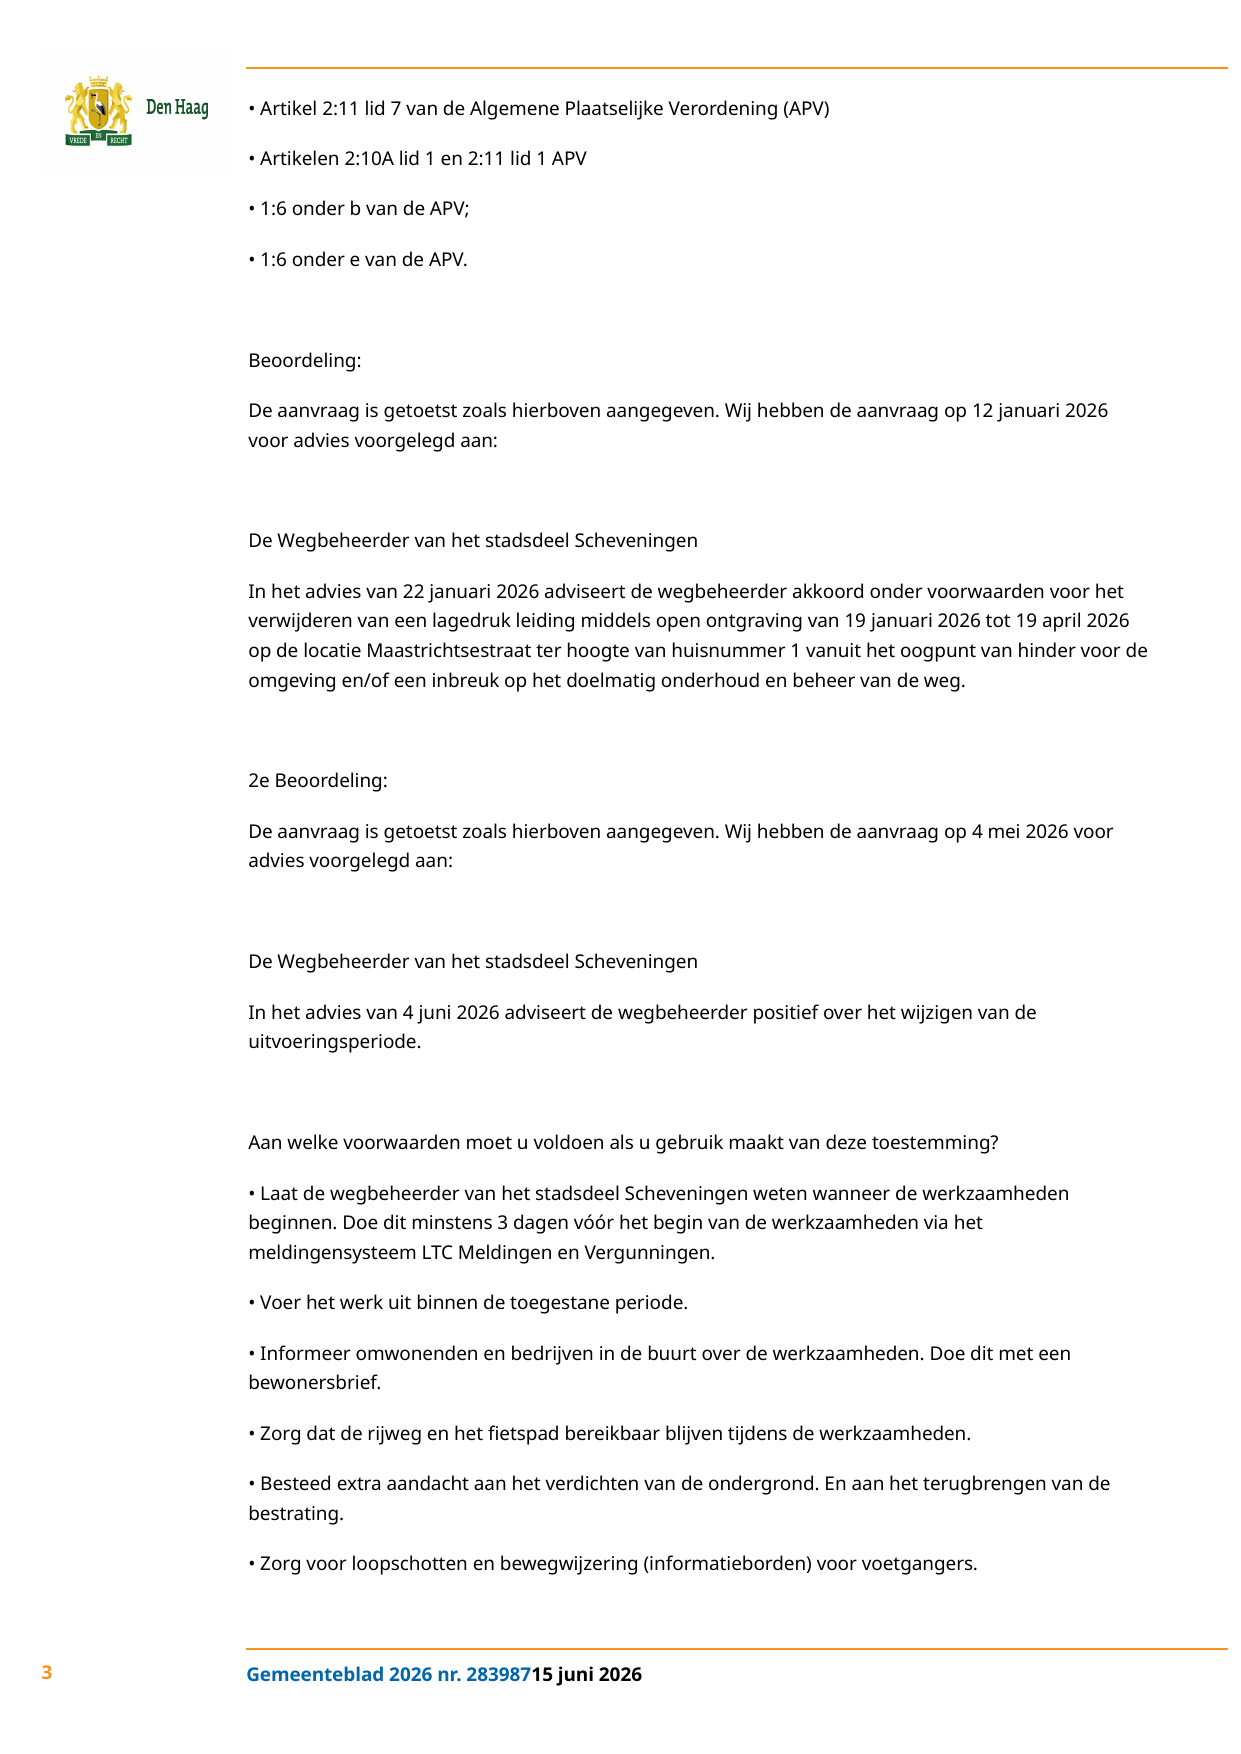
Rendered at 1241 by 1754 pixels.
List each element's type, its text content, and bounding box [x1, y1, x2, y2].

text • Voer het werk uit binnen de toegestane periode. [248, 1289, 1152, 1315]
text Beoordeling: [248, 347, 1152, 373]
text • Besteed extra aandacht aan het verdichten van de ondergrond. En aan het terugbrengen van de bestrating. [248, 1470, 1152, 1526]
text De aanvraag is getoetst zoals hierboven aangegeven. Wij hebben de aanvraag op 12 januari 2026 voor advies voorgelegd aan: [248, 397, 1152, 453]
text • Artikelen 2:10A lid 1 en 2:11 lid 1 APV [248, 145, 1152, 171]
picture [41, 47, 231, 172]
text • Zorg dat de rijweg en het fietspad bereikbaar blijven tijdens de werkzaamheden. [248, 1420, 1152, 1446]
text Aan welke voorwaarden moet u voldoen als u gebruik maakt van deze toestemming? [248, 1129, 1152, 1155]
text • Zorg voor loopschotten en bewegwijzering (informatieborden) voor voetgangers. [248, 1550, 1152, 1576]
text De aanvraag is getoetst zoals hierboven aangegeven. Wij hebben de aanvraag op 4 mei 2026 voor advies voorgelegd aan: [248, 818, 1152, 873]
text De Wegbeheerder van het stadsdeel Scheveningen [248, 528, 1152, 553]
text • Informeer omwonenden en bedrijven in de buurt over de werkzaamheden. Doe dit met een bewonersbrief. [248, 1340, 1152, 1395]
text • Artikel 2:11 lid 7 van de Algemene Plaatselijke Verordening (APV) [248, 95, 1152, 121]
text In het advies van 4 juni 2026 adviseert de wegbeheerder positief over het wijzigen van de uitvoeringsperiode. [248, 999, 1152, 1054]
text 2e Beoordeling: [248, 768, 1152, 793]
text • 1:6 onder e van de APV. [248, 246, 1152, 272]
text • Laat de wegbeheerder van het stadsdeel Scheveningen weten wanneer de werkzaamheden beginnen. Doe dit minstens 3 dagen vóór het begin van de werkzaamheden via het meldingensysteem LTC Meldingen en Vergunningen. [248, 1180, 1152, 1265]
text • 1:6 onder b van de APV; [248, 196, 1152, 221]
text In het advies van 22 januari 2026 adviseert de wegbeheerder akkoord onder voorwaarden voor het verwijderen van een lagedruk leiding middels open ontgraving van 19 januari 2026 tot 19 april 2026 op de locatie Maastrichtsestraat ter hoogte van huisnummer 1 vanuit het oogpunt van hinder voor de omgeving en/of een inbreuk op het doelmatig onderhoud en beheer van de weg. [248, 578, 1152, 693]
text De Wegbeheerder van het stadsdeel Scheveningen [248, 948, 1152, 974]
